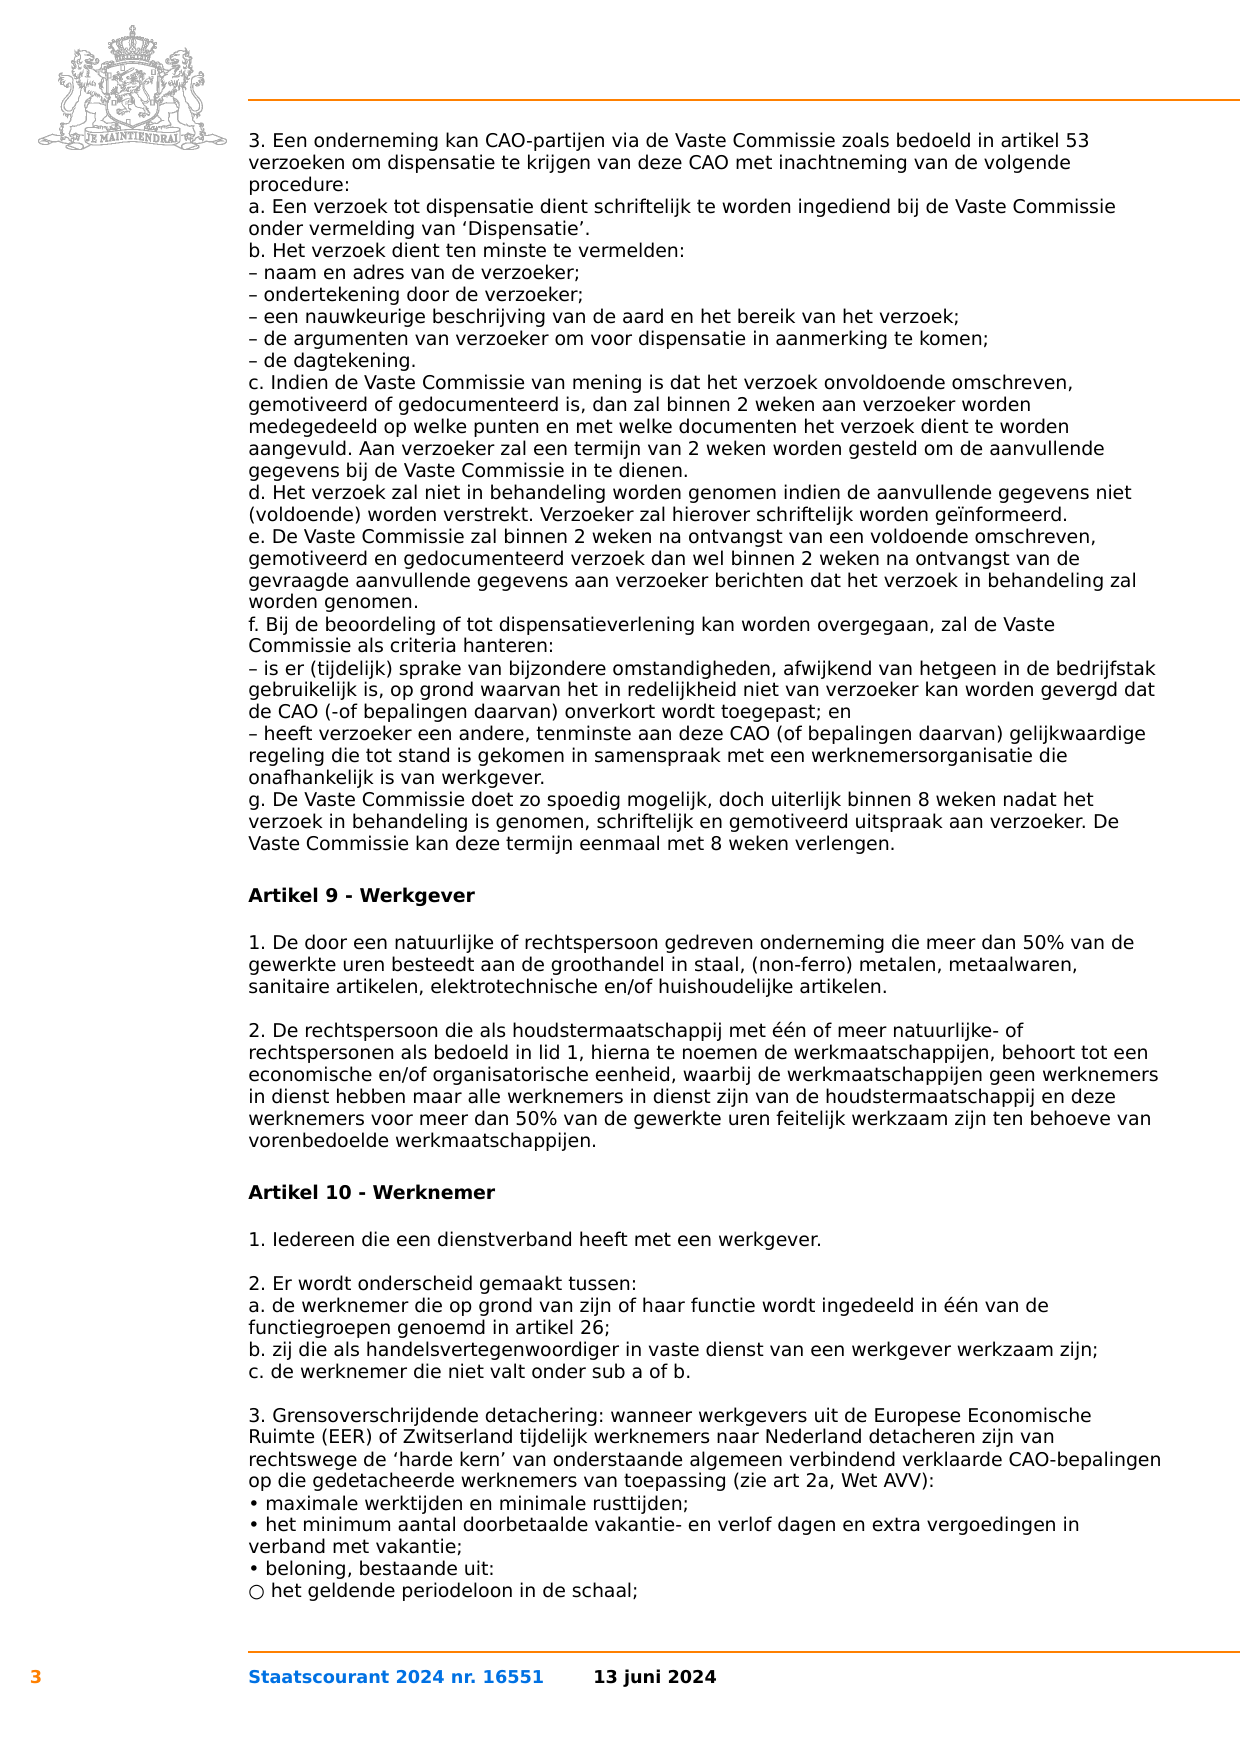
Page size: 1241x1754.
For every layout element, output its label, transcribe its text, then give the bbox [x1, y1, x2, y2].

text – een nauwkeurige beschrijving van de aard en het bereik van het verzoek; [248, 306, 1163, 328]
text 3. Grensoverschrijdende detachering: wanneer werkgevers uit de Europese Economische Ruimte (EER) of Zwitserland tijdelijk werknemers naar Nederland detacheren zijn van rechtswege de ‘harde kern’ van onderstaande algemeen verbindend verklaarde CAO-bepalingen op die gedetacheerde werknemers van toepassing (zie art 2a, Wet AVV): [248, 1404, 1163, 1492]
text b. Het verzoek dient ten minste te vermelden: [248, 240, 1163, 262]
text b. zij die als handelsvertegenwoordiger in vaste dienst van een werkgever werkzaam zijn; [248, 1339, 1163, 1361]
text • het minimum aantal doorbetaalde vakantie- en verlof dagen en extra vergoedingen in verband met vakantie; [248, 1514, 1163, 1558]
text a. de werknemer die op grond van zijn of haar functie wordt ingedeeld in één van de functiegroepen genoemd in artikel 26; [248, 1295, 1163, 1339]
text e. De Vaste Commissie zal binnen 2 weken na ontvangst van een voldoende omschreven, gemotiveerd en gedocumenteerd verzoek dan wel binnen 2 weken na ontvangst van de gevraagde aanvullende gegevens aan verzoeker berichten dat het verzoek in behandeling zal worden genomen. [248, 526, 1163, 613]
text 3. Een onderneming kan CAO-partijen via de Vaste Commissie zoals bedoeld in artikel 53 verzoeken om dispensatie te krijgen van deze CAO met inachtneming van de volgende procedure: [248, 130, 1163, 196]
text a. Een verzoek tot dispensatie dient schriftelijk te worden ingediend bij de Vaste Commissie onder vermelding van ‘Dispensatie’. [248, 196, 1163, 240]
text • maximale werktijden en minimale rusttijden; [248, 1492, 1163, 1514]
subtitle Artikel 10 - Werknemer [248, 1182, 1163, 1204]
text 2. De rechtspersoon die als houdstermaatschappij met één of meer natuurlijke- of rechtspersonen als bedoeld in lid 1, hierna te noemen de werkmaatschappijen, behoort tot een economische en/of organisatorische eenheid, waarbij de werkmaatschappijen geen werknemers in dienst hebben maar alle werknemers in dienst zijn van de houdstermaatschappij en deze werknemers voor meer dan 50% van de gewerkte uren feitelijk werkzaam zijn ten behoeve van vorenbedoelde werkmaatschappijen. [248, 1020, 1163, 1152]
text 1. Iedereen die een dienstverband heeft met een werkgever. [248, 1229, 1163, 1251]
text – naam en adres van de verzoeker; [248, 262, 1163, 284]
subtitle Artikel 9 - Werkgever [248, 885, 1163, 907]
text • beloning, bestaande uit: [248, 1558, 1163, 1580]
text – ondertekening door de verzoeker; [248, 284, 1163, 306]
text 1. De door een natuurlijke of rechtspersoon gedreven onderneming die meer dan 50% van de gewerkte uren besteedt aan de groothandel in staal, (non-ferro) metalen, metaalwaren, sanitaire artikelen, elektrotechnische en/of huishoudelijke artikelen. [248, 932, 1163, 998]
text – de dagtekening. [248, 350, 1163, 372]
text 2. Er wordt onderscheid gemaakt tussen: [248, 1273, 1163, 1295]
text ○ het geldende periodeloon in de schaal; [248, 1580, 1163, 1602]
text – heeft verzoeker een andere, tenminste aan deze CAO (of bepalingen daarvan) gelijkwaardige regeling die tot stand is gekomen in samenspraak met een werknemersorganisatie die onafhankelijk is van werkgever. [248, 723, 1163, 789]
text d. Het verzoek zal niet in behandeling worden genomen indien de aanvullende gegevens niet (voldoende) worden verstrekt. Verzoeker zal hierover schriftelijk worden geïnformeerd. [248, 482, 1163, 526]
text c. Indien de Vaste Commissie van mening is dat het verzoek onvoldoende omschreven, gemotiveerd of gedocumenteerd is, dan zal binnen 2 weken aan verzoeker worden medegedeeld op welke punten en met welke documenten het verzoek dient te worden aangevuld. Aan verzoeker zal een termijn van 2 weken worden gesteld om de aanvullende gegevens bij de Vaste Commissie in te dienen. [248, 372, 1163, 482]
text c. de werknemer die niet valt onder sub a of b. [248, 1361, 1163, 1383]
text g. De Vaste Commissie doet zo spoedig mogelijk, doch uiterlijk binnen 8 weken nadat het verzoek in behandeling is genomen, schriftelijk en gemotiveerd uitspraak aan verzoeker. De Vaste Commissie kan deze termijn eenmaal met 8 weken verlengen. [248, 789, 1163, 855]
text – de argumenten van verzoeker om voor dispensatie in aanmerking te komen; [248, 328, 1163, 350]
text – is er (tijdelijk) sprake van bijzondere omstandigheden, afwijkend van hetgeen in de bedrijfstak gebruikelijk is, op grond waarvan het in redelijkheid niet van verzoeker kan worden gevergd dat de CAO (-of bepalingen daarvan) onverkort wordt toegepast; en [248, 657, 1163, 723]
text f. Bij de beoordeling of tot dispensatieverlening kan worden overgegaan, zal de Vaste Commissie als criteria hanteren: [248, 613, 1163, 657]
picture [38, 25, 227, 150]
